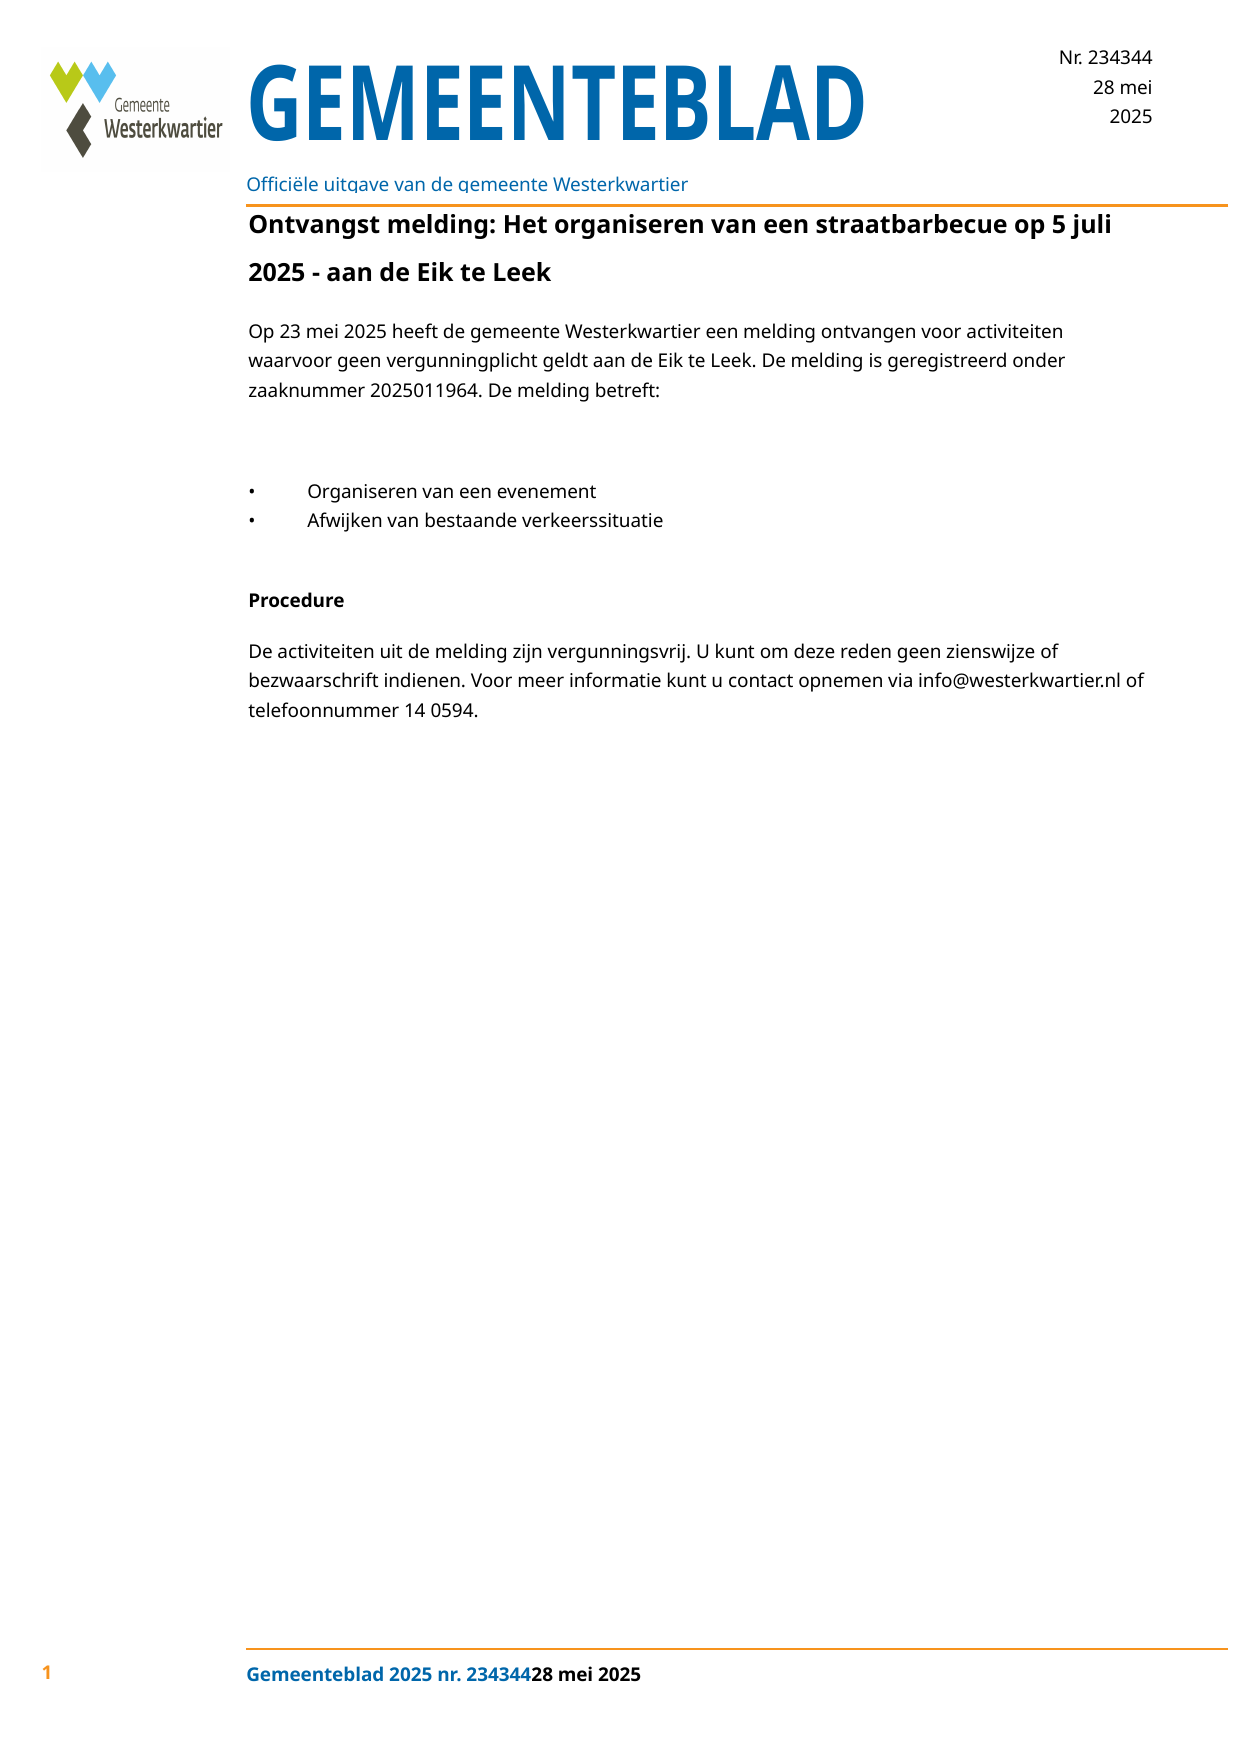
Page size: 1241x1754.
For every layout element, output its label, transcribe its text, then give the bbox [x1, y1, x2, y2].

picture [41, 47, 231, 172]
text Procedure [248, 587, 1152, 613]
list Afwijken van bestaande verkeerssituatie [248, 507, 1152, 533]
text De activiteiten uit de melding zijn vergunningsvrij. U kunt om deze reden geen zienswijze of bezwaarschrift indienen. Voor meer informatie kunt u contact opnemen via info@westerkwartier.nl of telefoonnummer 14 0594. [248, 638, 1152, 723]
text Ontvangst melding: Het organiseren van een straatbarbecue op 5 juli 2025 - aan de Eik te Leek [248, 207, 1152, 288]
text Op 23 mei 2025 heeft de gemeente Westerkwartier een melding ontvangen voor activiteiten waarvoor geen vergunningplicht geldt aan de Eik te Leek. De melding is geregistreerd onder zaaknummer 2025011964. De melding betreft: [248, 318, 1152, 403]
list Organiseren van een evenement [248, 478, 1152, 504]
